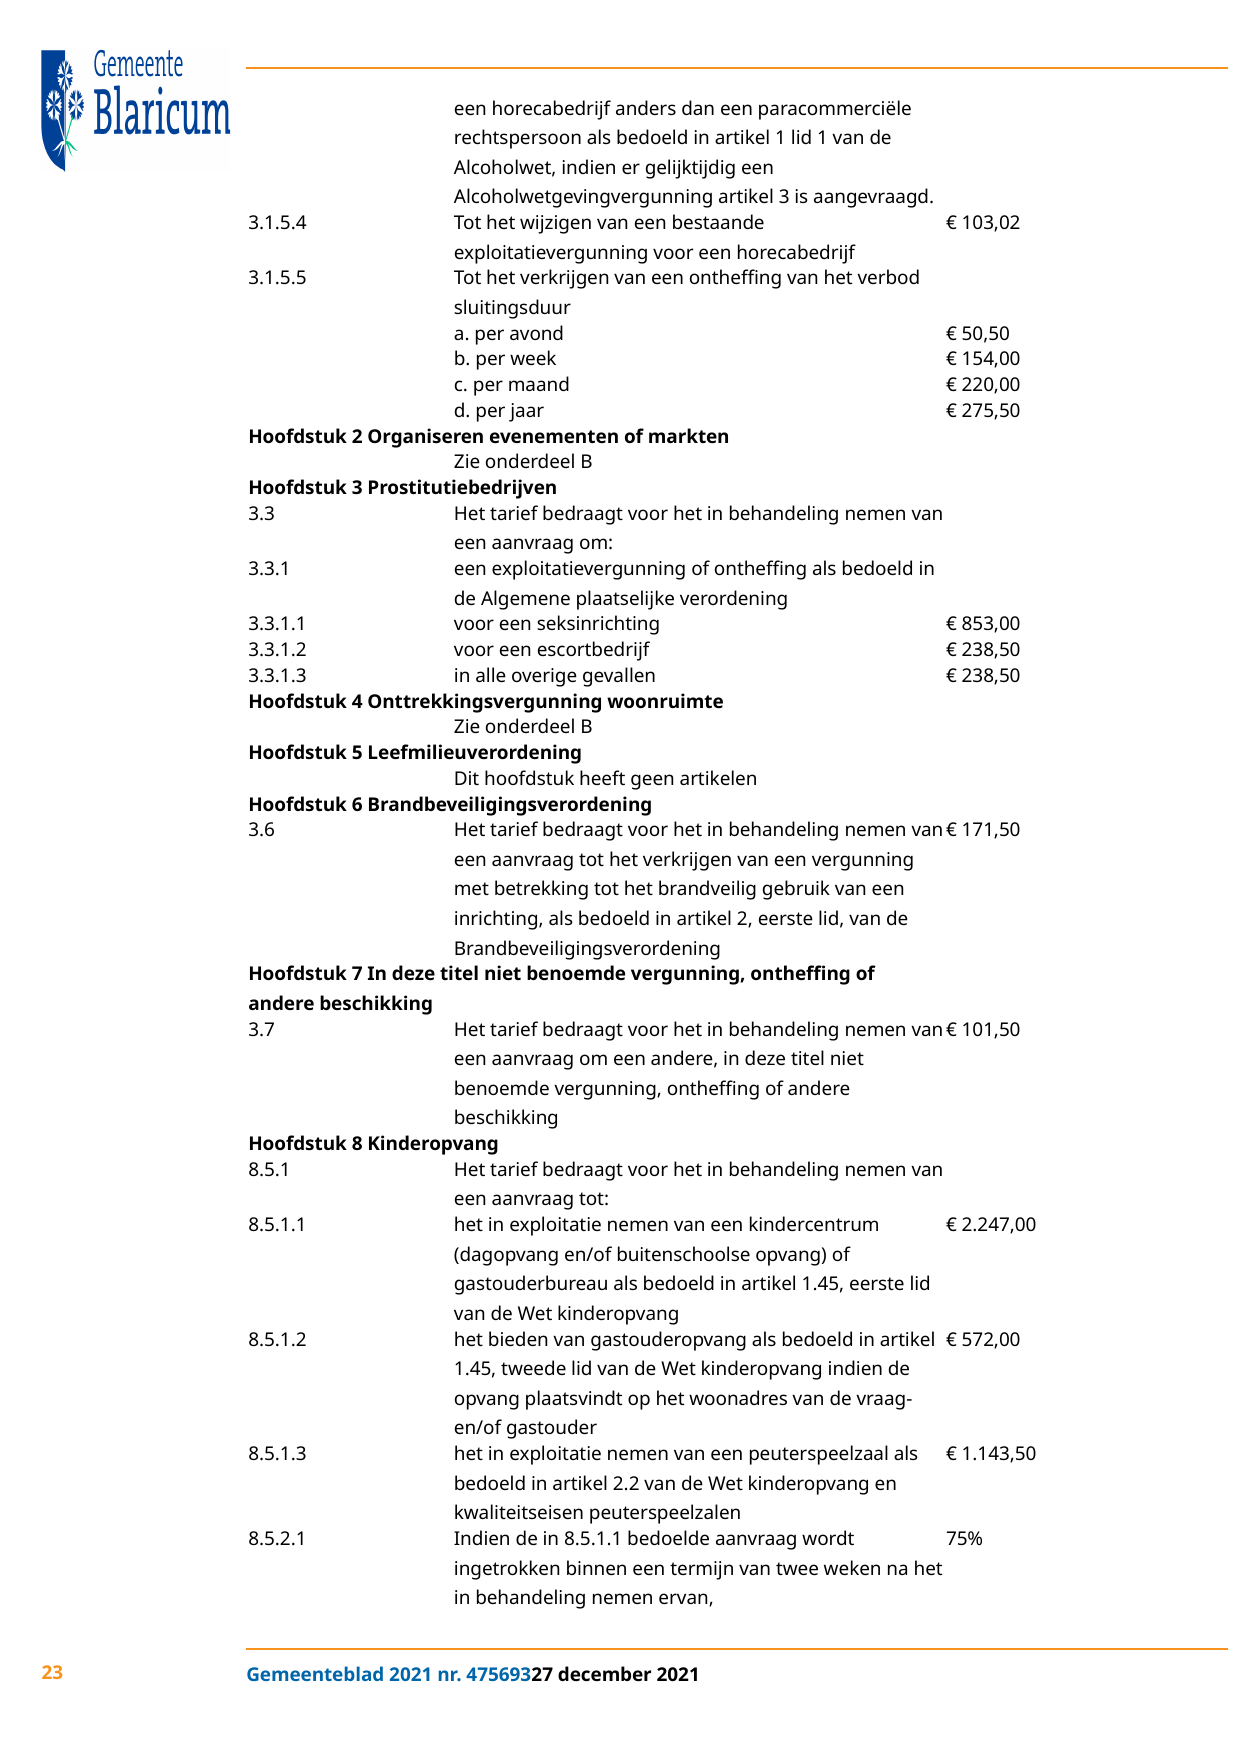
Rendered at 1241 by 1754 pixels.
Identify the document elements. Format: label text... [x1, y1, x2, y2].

table_cell 3.3.1 [248, 555, 454, 611]
table_cell 3.1.5.4 [248, 209, 454, 264]
table_cell Tot het verkrijgen van een ontheffing van het verbod sluitingsduur [454, 265, 946, 320]
table_cell € 101,50 [946, 1016, 1152, 1130]
table_cell Hoofdstuk 3 Prostitutiebedrijven [248, 474, 946, 500]
table_cell [946, 791, 1152, 816]
table_cell het bieden van gastouderopvang als bedoeld in artikel 1.45, tweede lid van de Wet kinderopvang indien de opvang plaatsvindt op het woonadres van de vraag- en/of gastouder [454, 1326, 946, 1440]
table_cell 3.1.5.5 [248, 265, 454, 320]
table_cell Dit hoofdstuk heeft geen artikelen [454, 765, 946, 791]
table_cell in alle overige gevallen [454, 662, 946, 688]
table_cell Het tarief bedraagt voor het in behandeling nemen van een aanvraag om een andere, in deze titel niet benoemde vergunning, ontheffing of andere beschikking [454, 1016, 946, 1130]
table_cell [248, 346, 454, 371]
table_cell Hoofdstuk 7 In deze titel niet benoemde vergunning, ontheffing of andere beschikking [248, 961, 946, 1016]
table_cell [946, 500, 1152, 555]
table_cell b. per week [454, 346, 946, 371]
table_cell een exploitatievergunning of ontheffing als bedoeld in de Algemene plaatselijke verordening [454, 555, 946, 611]
table_cell Hoofdstuk 5 Leefmilieuverordening [248, 739, 946, 765]
table_cell 3.3.1.1 [248, 611, 454, 636]
table_cell het in exploitatie nemen van een kindercentrum (dagopvang en/of buitenschoolse opvang) of gastouderbureau als bedoeld in artikel 1.45, eerste lid van de Wet kinderopvang [454, 1211, 946, 1326]
table_cell [946, 1130, 1152, 1156]
table_cell 3.6 [248, 816, 454, 961]
table_cell c. per maand [454, 371, 946, 397]
table_cell [946, 714, 1152, 739]
table_cell [946, 688, 1152, 713]
table_cell [248, 765, 454, 791]
table_cell 3.3 [248, 500, 454, 555]
table_cell [946, 739, 1152, 765]
table_cell [946, 961, 1152, 1016]
table_cell 8.5.2.1 [248, 1525, 454, 1610]
table_cell Het tarief bedraagt voor het in behandeling nemen van een aanvraag om: [454, 500, 946, 555]
table_cell € 154,00 [946, 346, 1152, 371]
table_cell [248, 320, 454, 346]
table_cell € 1.143,50 [946, 1440, 1152, 1525]
table_cell Het tarief bedraagt voor het in behandeling nemen van een aanvraag tot: [454, 1156, 946, 1211]
table_cell € 50,50 [946, 320, 1152, 346]
table_cell € 220,00 [946, 371, 1152, 397]
table_cell Tot het wijzigen van een bestaande exploitatievergunning voor een horecabedrijf [454, 209, 946, 264]
table_cell Indien de in 8.5.1.1 bedoelde aanvraag wordt ingetrokken binnen een termijn van twee weken na het in behandeling nemen ervan, [454, 1525, 946, 1610]
table_cell Hoofdstuk 2 Organiseren evenementen of markten [248, 423, 946, 448]
table_cell € 275,50 [946, 397, 1152, 423]
table_cell Zie onderdeel B [454, 714, 946, 739]
table_cell [248, 95, 454, 209]
table_cell € 238,50 [946, 636, 1152, 662]
table_cell Hoofdstuk 8 Kinderopvang [248, 1130, 946, 1156]
table_cell [946, 423, 1152, 448]
table_cell 75% [946, 1525, 1152, 1610]
table_cell 3.3.1.2 [248, 636, 454, 662]
table_cell het in exploitatie nemen van een peuterspeelzaal als bedoeld in artikel 2.2 van de Wet kinderopvang en kwaliteitseisen peuterspeelzalen [454, 1440, 946, 1525]
table_cell € 238,50 [946, 662, 1152, 688]
table_cell voor een seksinrichting [454, 611, 946, 636]
table_cell [248, 397, 454, 423]
table_cell a. per avond [454, 320, 946, 346]
table_cell [946, 449, 1152, 474]
table_cell [946, 95, 1152, 209]
table_cell [946, 265, 1152, 320]
table_cell [946, 474, 1152, 500]
table_cell € 2.247,00 [946, 1211, 1152, 1326]
table_cell d. per jaar [454, 397, 946, 423]
table_cell € 103,02 [946, 209, 1152, 264]
table_cell [946, 1156, 1152, 1211]
table_cell [946, 555, 1152, 611]
table_cell 8.5.1.1 [248, 1211, 454, 1326]
picture [41, 47, 231, 172]
table_cell 8.5.1 [248, 1156, 454, 1211]
table_cell 8.5.1.2 [248, 1326, 454, 1440]
table_cell een horecabedrijf anders dan een paracommerciële rechtspersoon als bedoeld in artikel 1 lid 1 van de Alcoholwet, indien er gelijktijdig een Alcoholwetgevingvergunning artikel 3 is aangevraagd. [454, 95, 946, 209]
table_cell voor een escortbedrijf [454, 636, 946, 662]
table_cell Zie onderdeel B [454, 449, 946, 474]
table_cell € 853,00 [946, 611, 1152, 636]
table_cell € 171,50 [946, 816, 1152, 961]
table_cell [248, 714, 454, 739]
table_cell € 572,00 [946, 1326, 1152, 1440]
table_cell [248, 449, 454, 474]
table_cell Hoofdstuk 4 Onttrekkingsvergunning woonruimte [248, 688, 946, 713]
table_cell 3.7 [248, 1016, 454, 1130]
table_cell Het tarief bedraagt voor het in behandeling nemen van een aanvraag tot het verkrijgen van een vergunning met betrekking tot het brandveilig gebruik van een inrichting, als bedoeld in artikel 2, eerste lid, van de Brandbeveiligingsverordening [454, 816, 946, 961]
table_cell 8.5.1.3 [248, 1440, 454, 1525]
table_cell 3.3.1.3 [248, 662, 454, 688]
table_cell [946, 765, 1152, 791]
table_cell [248, 371, 454, 397]
table_cell Hoofdstuk 6 Brandbeveiligingsverordening [248, 791, 946, 816]
